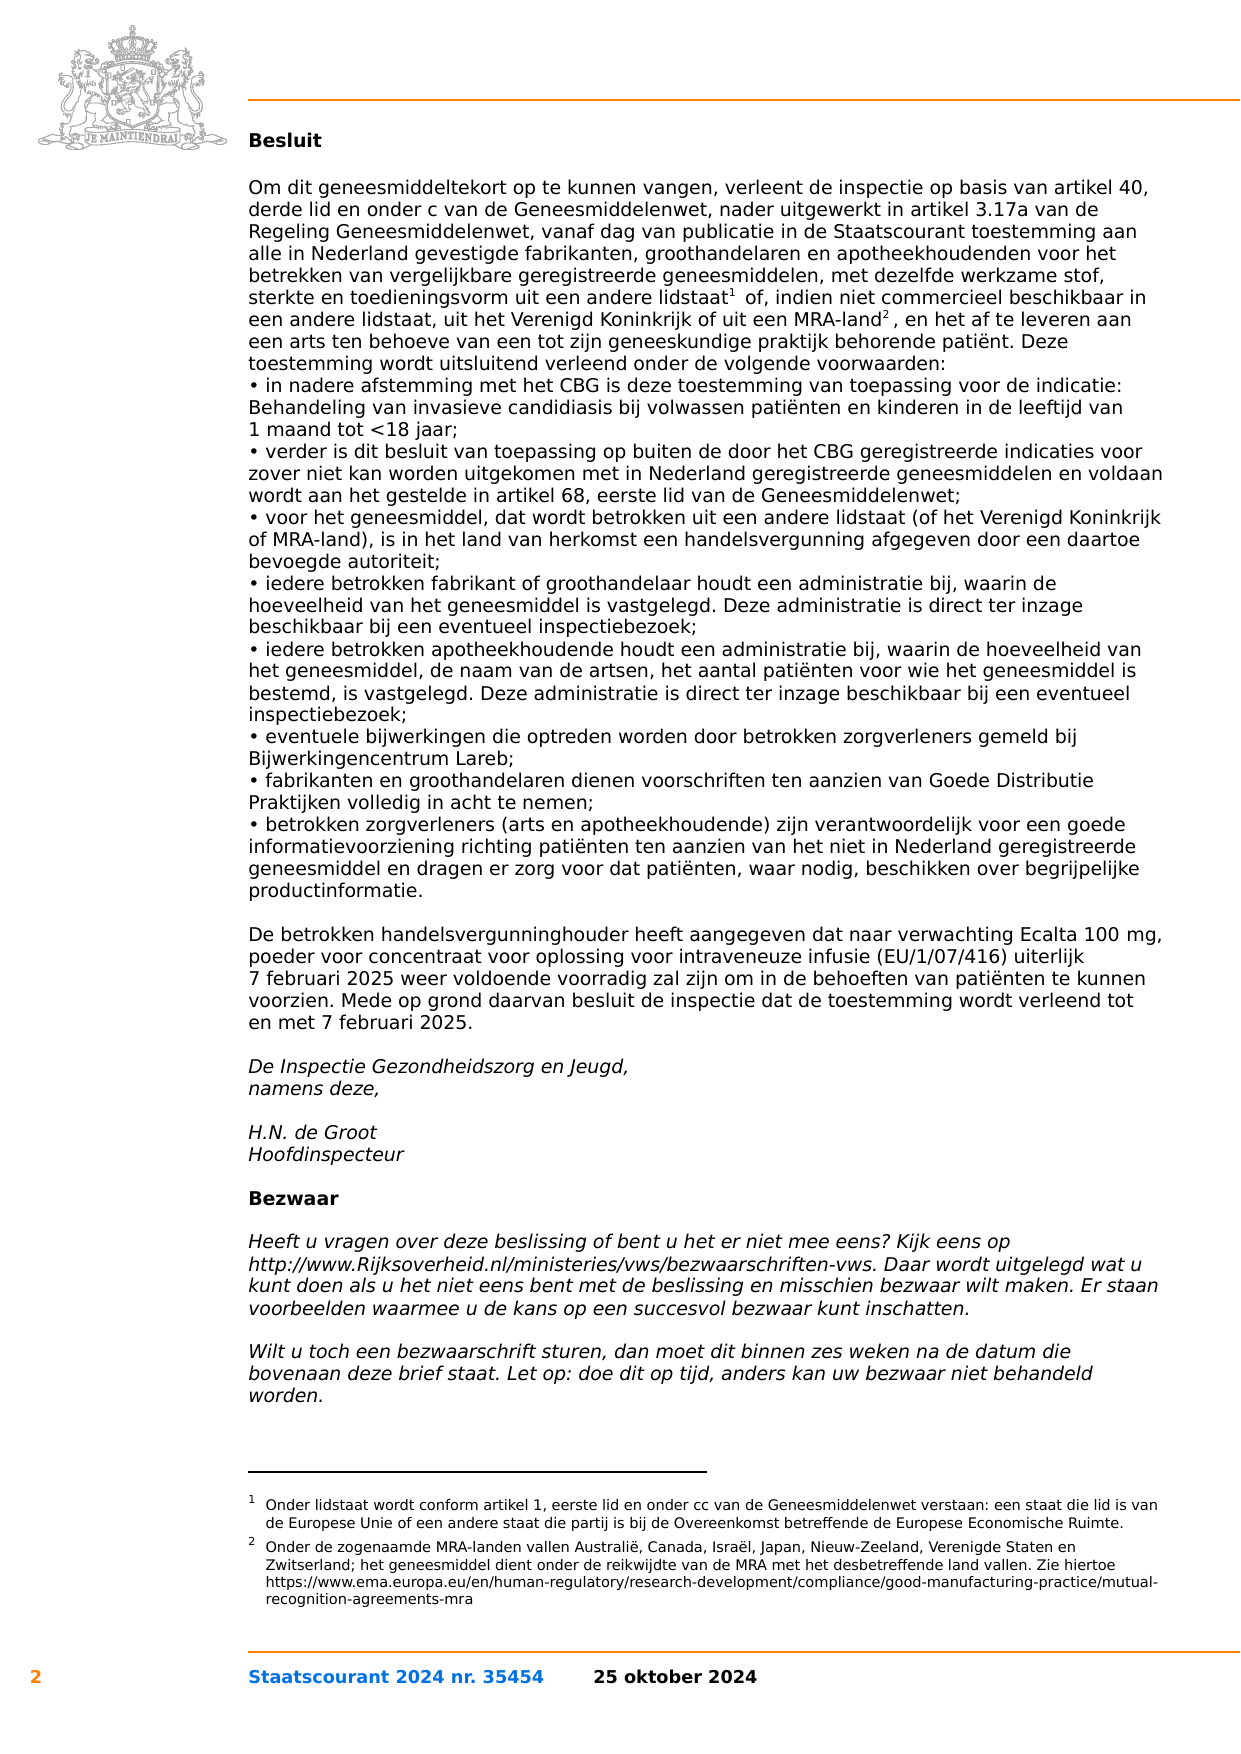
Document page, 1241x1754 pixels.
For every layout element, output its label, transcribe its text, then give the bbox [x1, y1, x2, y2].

text Bezwaar [248, 1188, 1163, 1209]
text Onder de zogenaamde MRA-landen vallen Australië, Canada, Israël, Japan, Nieuw-Zeeland, Verenigde Staten en Zwitserland; het geneesmiddel dient onder de reikwijdte van de MRA met het desbetreffende land vallen. Zie hiertoe https://www.ema.europa.eu/en/human-regulatory/research-development/compliance/good-manufacturing-practice/mutual-recognition-agreements-mra [248, 1535, 1163, 1608]
text • verder is dit besluit van toepassing op buiten de door het CBG geregistreerde indicaties voor zover niet kan worden uitgekomen met in Nederland geregistreerde geneesmiddelen en voldaan wordt aan het gestelde in artikel 68, eerste lid van de Geneesmiddelenwet; [248, 441, 1163, 507]
text • betrokken zorgverleners (arts en apotheekhoudende) zijn verantwoordelijk voor een goede informatievoorziening richting patiënten ten aanzien van het niet in Nederland geregistreerde geneesmiddel en dragen er zorg voor dat patiënten, waar nodig, beschikken over begrijpelijke productinformatie. [248, 814, 1163, 902]
text • iedere betrokken apotheekhoudende houdt een administratie bij, waarin de hoeveelheid van het geneesmiddel, de naam van de artsen, het aantal patiënten voor wie het geneesmiddel is bestemd, is vastgelegd. Deze administratie is direct ter inzage beschikbaar bij een eventueel inspectiebezoek; [248, 638, 1163, 726]
text De betrokken handelsvergunninghouder heeft aangegeven dat naar verwachting Ecalta 100 mg, poeder voor concentraat voor oplossing voor intraveneuze infusie (EU/1/07/416) uiterlijk 7 februari 2025 weer voldoende voorradig zal zijn om in de behoeften van patiënten te kunnen voorzien. Mede op grond daarvan besluit de inspectie dat de toestemming wordt verleend tot en met 7 februari 2025. [248, 924, 1163, 1034]
text De Inspectie Gezondheidszorg en Jeugd, namens deze, H.N. de Groot Hoofdinspecteur [248, 1056, 1163, 1166]
subtitle Besluit [248, 130, 1163, 152]
text • iedere betrokken fabrikant of groothandelaar houdt een administratie bij, waarin de hoeveelheid van het geneesmiddel is vastgelegd. Deze administratie is direct ter inzage beschikbaar bij een eventueel inspectiebezoek; [248, 572, 1163, 638]
text • eventuele bijwerkingen die optreden worden door betrokken zorgverleners gemeld bij Bijwerkingencentrum Lareb; [248, 726, 1163, 770]
text Om dit geneesmiddeltekort op te kunnen vangen, verleent de inspectie op basis van artikel 40, derde lid en onder c van de Geneesmiddelenwet, nader uitgewerkt in artikel 3.17a van de Regeling Geneesmiddelenwet, vanaf dag van publicatie in de Staatscourant toestemming aan alle in Nederland gevestigde fabrikanten, groothandelaren en apotheekhoudenden voor het betrekken van vergelijkbare geregistreerde geneesmiddelen, met dezelfde werkzame stof, sterkte en toedieningsvorm uit een andere lidstaat of, indien niet commercieel beschikbaar in een andere lidstaat, uit het Verenigd Koninkrijk of uit een MRA-land, en het af te leveren aan een arts ten behoeve van een tot zijn geneeskundige praktijk behorende patiënt. Deze toestemming wordt uitsluitend verleend onder de volgende voorwaarden: [248, 177, 1163, 375]
text Heeft u vragen over deze beslissing of bent u het er niet mee eens? Kijk eens op http://www.Rijksoverheid.nl/ministeries/vws/bezwaarschriften-vws. Daar wordt uitgelegd wat u kunt doen als u het niet eens bent met de beslissing en misschien bezwaar wilt maken. Er staan voorbeelden waarmee u de kans op een succesvol bezwaar kunt inschatten. [248, 1231, 1163, 1319]
picture [38, 25, 227, 150]
text Wilt u toch een bezwaarschrift sturen, dan moet dit binnen zes weken na de datum die bovenaan deze brief staat. Let op: doe dit op tijd, anders kan uw bezwaar niet behandeld worden. [248, 1341, 1163, 1407]
text Onder lidstaat wordt conform artikel 1, eerste lid en onder cc van de Geneesmiddelenwet verstaan: een staat die lid is van de Europese Unie of een andere staat die partij is bij de Overeenkomst betreffende de Europese Economische Ruimte. [248, 1493, 1163, 1532]
text • in nadere afstemming met het CBG is deze toestemming van toepassing voor de indicatie: Behandeling van invasieve candidiasis bij volwassen patiënten en kinderen in de leeftijd van 1 maand tot <18 jaar; [248, 375, 1163, 441]
text • voor het geneesmiddel, dat wordt betrokken uit een andere lidstaat (of het Verenigd Koninkrijk of MRA-land), is in het land van herkomst een handelsvergunning afgegeven door een daartoe bevoegde autoriteit; [248, 507, 1163, 572]
text • fabrikanten en groothandelaren dienen voorschriften ten aanzien van Goede Distributie Praktijken volledig in acht te nemen; [248, 770, 1163, 814]
